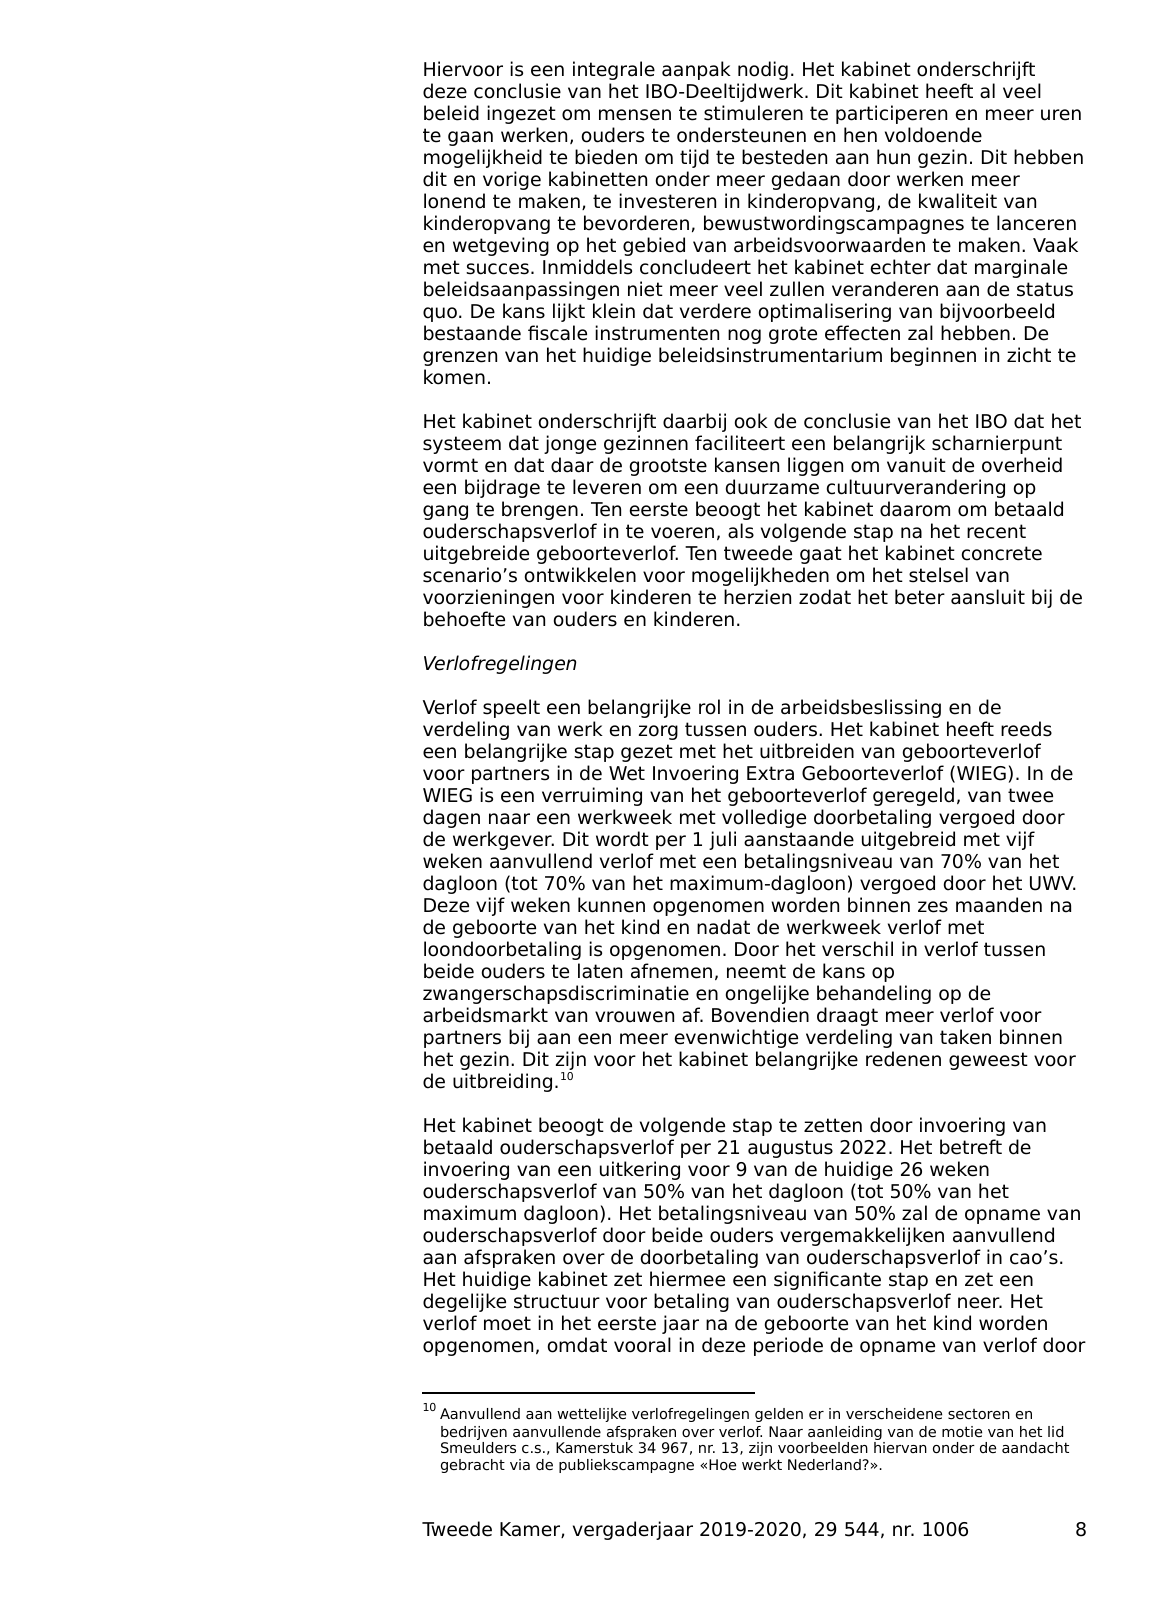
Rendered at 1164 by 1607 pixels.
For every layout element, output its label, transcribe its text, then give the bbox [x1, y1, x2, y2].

subtitle Verlofregelingen [422, 653, 1087, 675]
text Aanvullend aan wettelijke verlofregelingen gelden er in verscheidene sectoren en bedrijven aanvullende afspraken over verlof. Naar aanleiding van de motie van het lid Smeulders c.s., Kamerstuk 34 967, nr. 13, zijn voorbeelden hiervan onder de aandacht gebracht via de publiekscampagne «Hoe werkt Nederland?». [422, 1402, 1087, 1474]
text Het kabinet beoogt de volgende stap te zetten door invoering van betaald ouderschapsverlof per 21 augustus 2022. Het betreft de invoering van een uitkering voor 9 van de huidige 26 weken ouderschapsverlof van 50% van het dagloon (tot 50% van het maximum dagloon). Het betalingsniveau van 50% zal de opname van ouderschapsverlof door beide ouders vergemakkelijken aanvullend aan afspraken over de doorbetaling van ouderschapsverlof in cao’s. Het huidige kabinet zet hiermee een significante stap en zet een degelijke structuur voor betaling van ouderschapsverlof neer. Het verlof moet in het eerste jaar na de geboorte van het kind worden opgenomen, omdat vooral in deze periode de opname van verlof door [422, 1115, 1087, 1357]
text Hiervoor is een integrale aanpak nodig. Het kabinet onderschrijft deze conclusie van het IBO-Deeltijdwerk. Dit kabinet heeft al veel beleid ingezet om mensen te stimuleren te participeren en meer uren te gaan werken, ouders te ondersteunen en hen voldoende mogelijkheid te bieden om tijd te besteden aan hun gezin. Dit hebben dit en vorige kabinetten onder meer gedaan door werken meer lonend te maken, te investeren in kinderopvang, de kwaliteit van kinderopvang te bevorderen, bewustwordingscampagnes te lanceren en wetgeving op het gebied van arbeidsvoorwaarden te maken. Vaak met succes. Inmiddels concludeert het kabinet echter dat marginale beleidsaanpassingen niet meer veel zullen veranderen aan de status quo. De kans lijkt klein dat verdere optimalisering van bijvoorbeeld bestaande fiscale instrumenten nog grote effecten zal hebben. De grenzen van het huidige beleidsinstrumentarium beginnen in zicht te komen. [422, 59, 1087, 389]
text Het kabinet onderschrijft daarbij ook de conclusie van het IBO dat het systeem dat jonge gezinnen faciliteert een belangrijk scharnierpunt vormt en dat daar de grootste kansen liggen om vanuit de overheid een bijdrage te leveren om een duurzame cultuurverandering op gang te brengen. Ten eerste beoogt het kabinet daarom om betaald ouderschapsverlof in te voeren, als volgende stap na het recent uitgebreide geboorteverlof. Ten tweede gaat het kabinet concrete scenario’s ontwikkelen voor mogelijkheden om het stelsel van voorzieningen voor kinderen te herzien zodat het beter aansluit bij de behoefte van ouders en kinderen. [422, 411, 1087, 631]
text Verlof speelt een belangrijke rol in de arbeidsbeslissing en de verdeling van werk en zorg tussen ouders. Het kabinet heeft reeds een belangrijke stap gezet met het uitbreiden van geboorteverlof voor partners in de Wet Invoering Extra Geboorteverlof (WIEG). In de WIEG is een verruiming van het geboorteverlof geregeld, van twee dagen naar een werkweek met volledige doorbetaling vergoed door de werkgever. Dit wordt per 1 juli aanstaande uitgebreid met vijf weken aanvullend verlof met een betalingsniveau van 70% van het dagloon (tot 70% van het maximum-dagloon) vergoed door het UWV. Deze vijf weken kunnen opgenomen worden binnen zes maanden na de geboorte van het kind en nadat de werkweek verlof met loondoorbetaling is opgenomen. Door het verschil in verlof tussen beide ouders te laten afnemen, neemt de kans op zwangerschapsdiscriminatie en ongelijke behandeling op de arbeidsmarkt van vrouwen af. Bovendien draagt meer verlof voor partners bij aan een meer evenwichtige verdeling van taken binnen het gezin. Dit zijn voor het kabinet belangrijke redenen geweest voor de uitbreiding. [422, 697, 1087, 1093]
